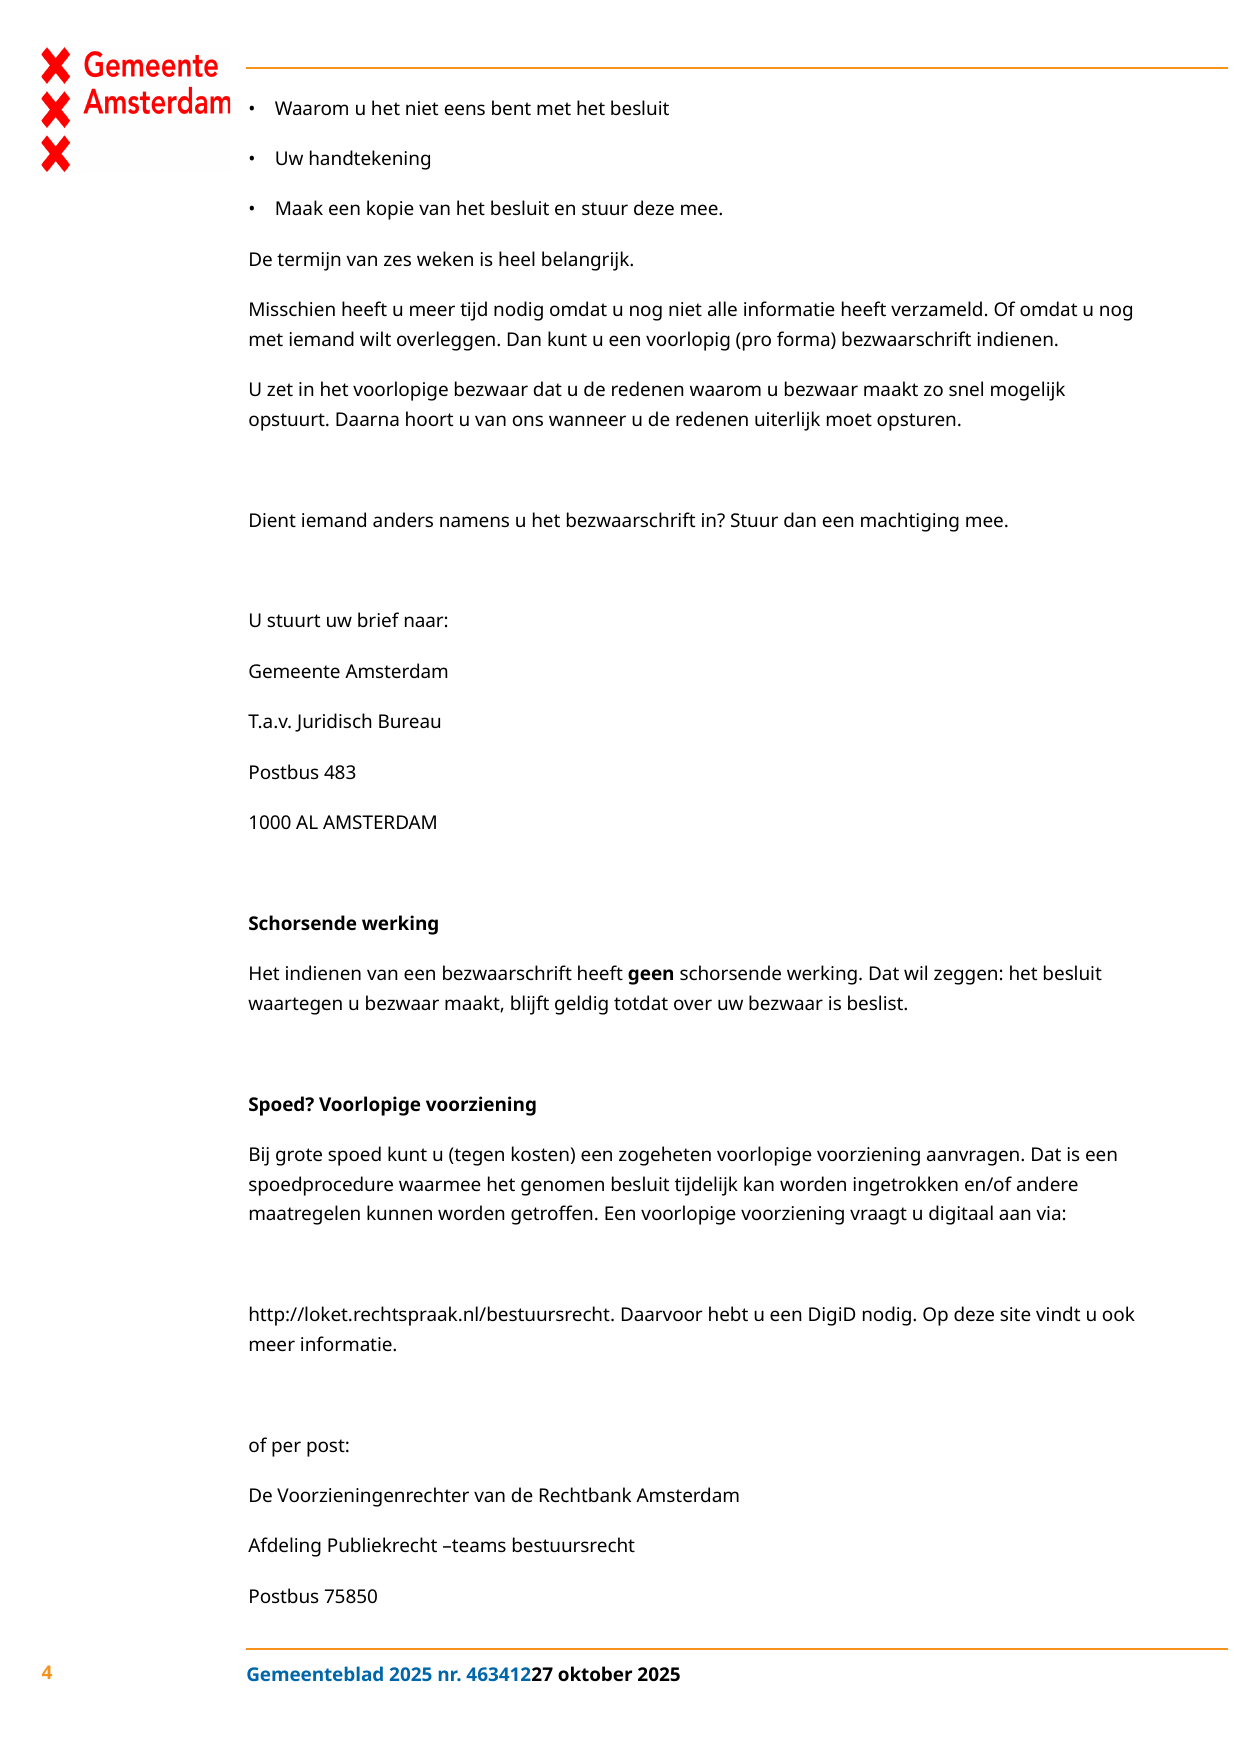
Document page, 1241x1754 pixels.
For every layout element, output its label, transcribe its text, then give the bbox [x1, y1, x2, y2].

text Dient iemand anders namens u het bezwaarschrift in? Stuur dan een machtiging mee. [248, 507, 1152, 533]
text of per post: [248, 1432, 1152, 1458]
text Postbus 483 [248, 759, 1152, 785]
text T.a.v. Juridisch Bureau [248, 708, 1152, 734]
text Schorsende werking [248, 910, 1152, 936]
text Postbus 75850 [248, 1583, 1152, 1609]
text Bij grote spoed kunt u (tegen kosten) een zogeheten voorlopige voorziening aanvragen. Dat is een spoedprocedure waarmee het genomen besluit tijdelijk kan worden ingetrokken en/of andere maatregelen kunnen worden getroffen. Een voorlopige voorziening vraagt u digitaal aan via: [248, 1141, 1152, 1226]
text Het indienen van een bezwaarschrift heeft geen schorsende werking. Dat wil zeggen: het besluit waartegen u bezwaar maakt, blijft geldig totdat over uw bezwaar is beslist. [248, 961, 1152, 1016]
picture [41, 47, 231, 172]
text U zet in het voorlopige bezwaar dat u de redenen waarom u bezwaar maakt zo snel mogelijk opstuurt. Daarna hoort u van ons wanneer u de redenen uiterlijk moet opsturen. [248, 376, 1152, 432]
text Spoed? Voorlopige voorziening [248, 1091, 1152, 1117]
text Misschien heeft u meer tijd nodig omdat u nog niet alle informatie heeft verzameld. Of omdat u nog met iemand wilt overleggen. Dan kunt u een voorlopig (pro forma) bezwaarschrift indienen. [248, 296, 1152, 352]
text 1000 AL AMSTERDAM [248, 809, 1152, 835]
text De termijn van zes weken is heel belangrijk. [248, 246, 1152, 272]
text Afdeling Publiekrecht –teams bestuursrecht [248, 1533, 1152, 1558]
text • Maak een kopie van het besluit en stuur deze mee. [248, 196, 1152, 221]
text • Waarom u het niet eens bent met het besluit [248, 95, 1152, 121]
text • Uw handtekening [248, 145, 1152, 171]
text http://loket.rechtspraak.nl/bestuursrecht. Daarvoor hebt u een DigiD nodig. Op deze site vindt u ook meer informatie. [248, 1301, 1152, 1357]
text De Voorzieningenrechter van de Rechtbank Amsterdam [248, 1482, 1152, 1508]
text Gemeente Amsterdam [248, 658, 1152, 684]
text U stuurt uw brief naar: [248, 608, 1152, 633]
